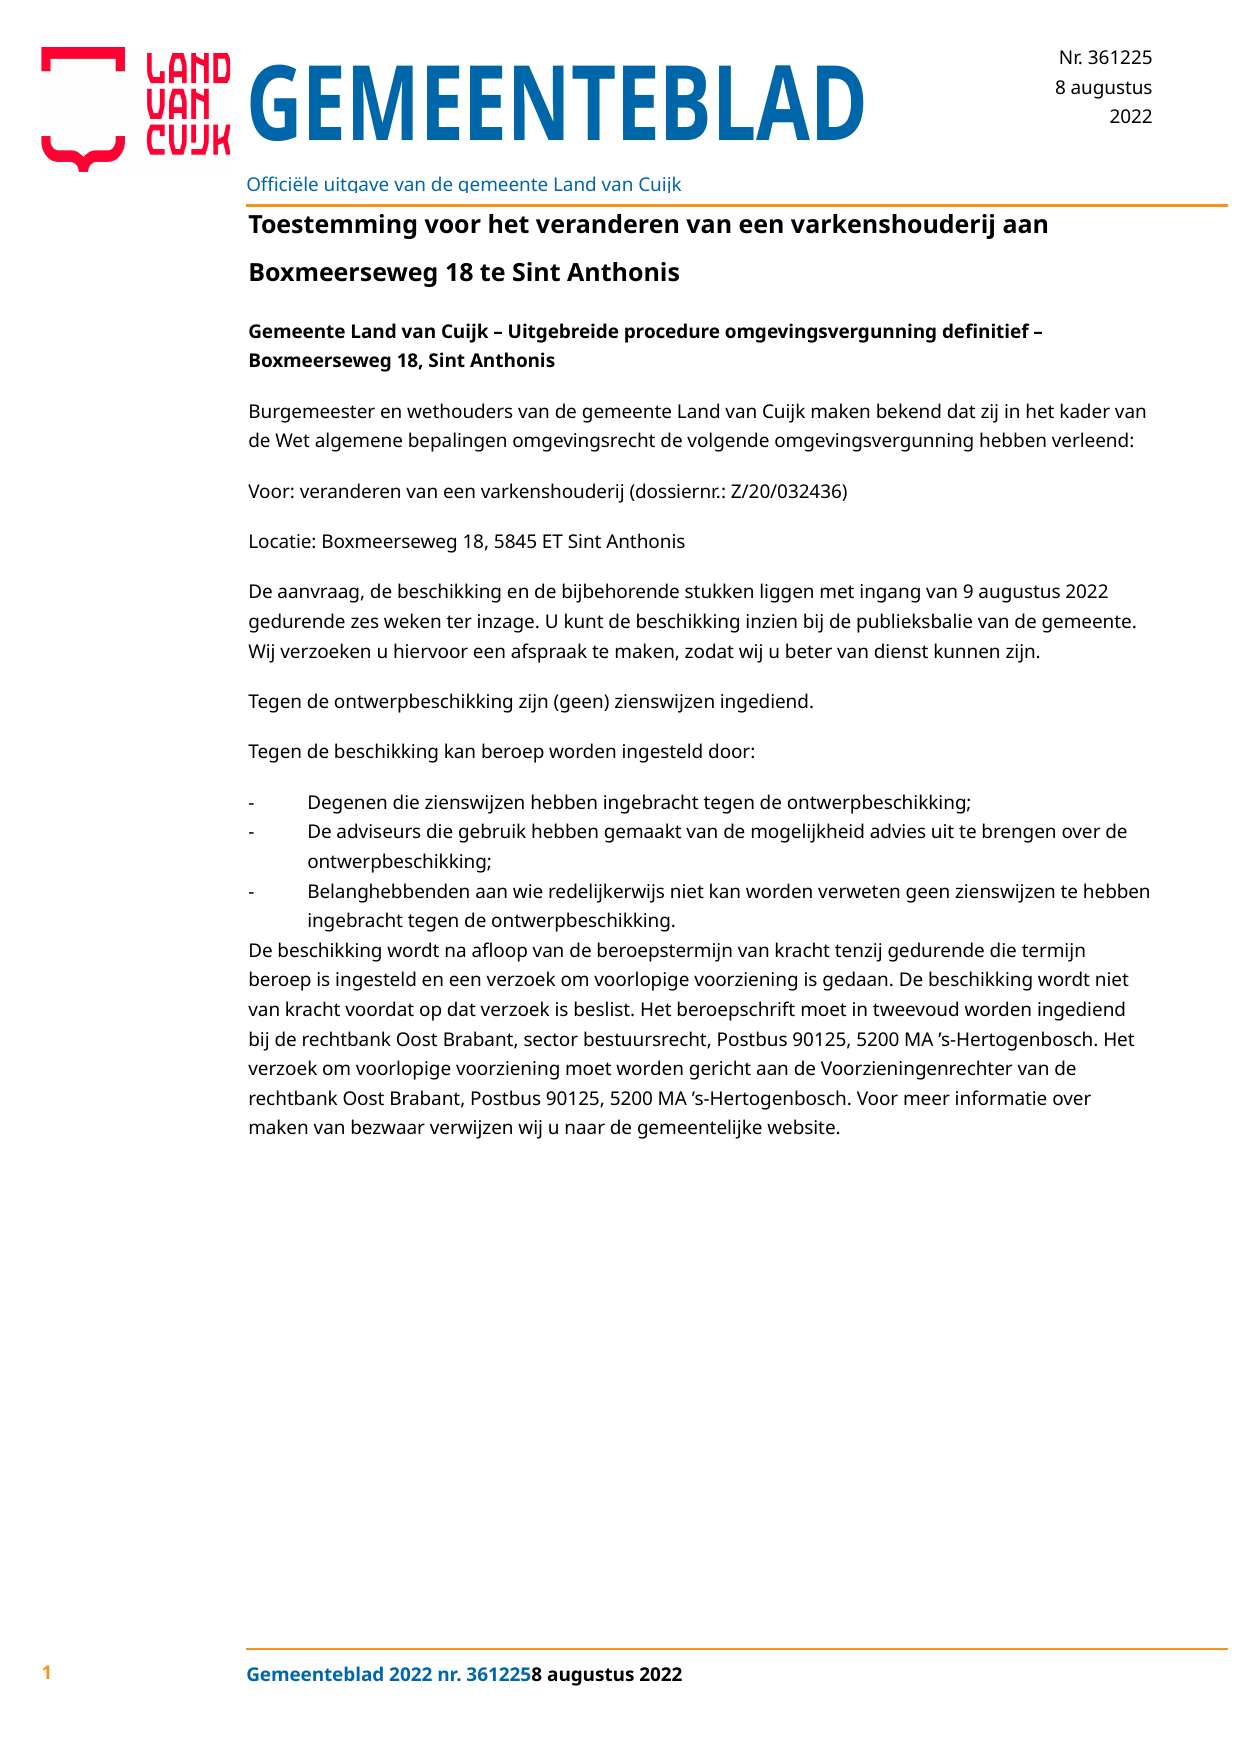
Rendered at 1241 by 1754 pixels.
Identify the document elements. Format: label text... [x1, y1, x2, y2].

text Tegen de beschikking kan beroep worden ingesteld door: [248, 739, 1152, 764]
text De beschikking wordt na afloop van de beroepstermijn van kracht tenzij gedurende die termijn beroep is ingesteld en een verzoek om voorlopige voorziening is gedaan. De beschikking wordt niet van kracht voordat op dat verzoek is beslist. Het beroepschrift moet in tweevoud worden ingediend bij de rechtbank Oost Brabant, sector bestuursrecht, Postbus 90125, 5200 MA ’s-Hertogenbosch. Het verzoek om voorlopige voorziening moet worden gericht aan de Voorzieningenrechter van de rechtbank Oost Brabant, Postbus 90125, 5200 MA ’s-Hertogenbosch. Voor meer informatie over maken van bezwaar verwijzen wij u naar de gemeentelijke website. [248, 937, 1152, 1140]
text Voor: veranderen van een varkenshouderij (dossiernr.: Z/20/032436) [248, 478, 1152, 504]
list De adviseurs die gebruik hebben gemaakt van de mogelijkheid advies uit te brengen over de ontwerpbeschikking; [248, 819, 1152, 874]
picture [41, 47, 231, 172]
list Degenen die zienswijzen hebben ingebracht tegen de ontwerpbeschikking; [248, 789, 1152, 815]
text De aanvraag, de beschikking en de bijbehorende stukken liggen met ingang van 9 augustus 2022 gedurende zes weken ter inzage. U kunt de beschikking inzien bij de publieksbalie van de gemeente. Wij verzoeken u hiervoor een afspraak te maken, zodat wij u beter van dienst kunnen zijn. [248, 579, 1152, 664]
text Locatie: Boxmeerseweg 18, 5845 ET Sint Anthonis [248, 528, 1152, 554]
text Burgemeester en wethouders van de gemeente Land van Cuijk maken bekend dat zij in het kader van de Wet algemene bepalingen omgevingsrecht de volgende omgevingsvergunning hebben verleend: [248, 398, 1152, 453]
text Gemeente Land van Cuijk – Uitgebreide procedure omgevingsvergunning definitief – Boxmeerseweg 18, Sint Anthonis [248, 318, 1152, 373]
list Belanghebbenden aan wie redelijkerwijs niet kan worden verweten geen zienswijzen te hebben ingebracht tegen de ontwerpbeschikking. [248, 878, 1152, 933]
text Tegen de ontwerpbeschikking zijn (geen) zienswijzen ingediend. [248, 688, 1152, 714]
text Toestemming voor het veranderen van een varkenshouderij aan Boxmeerseweg 18 te Sint Anthonis [248, 207, 1152, 288]
